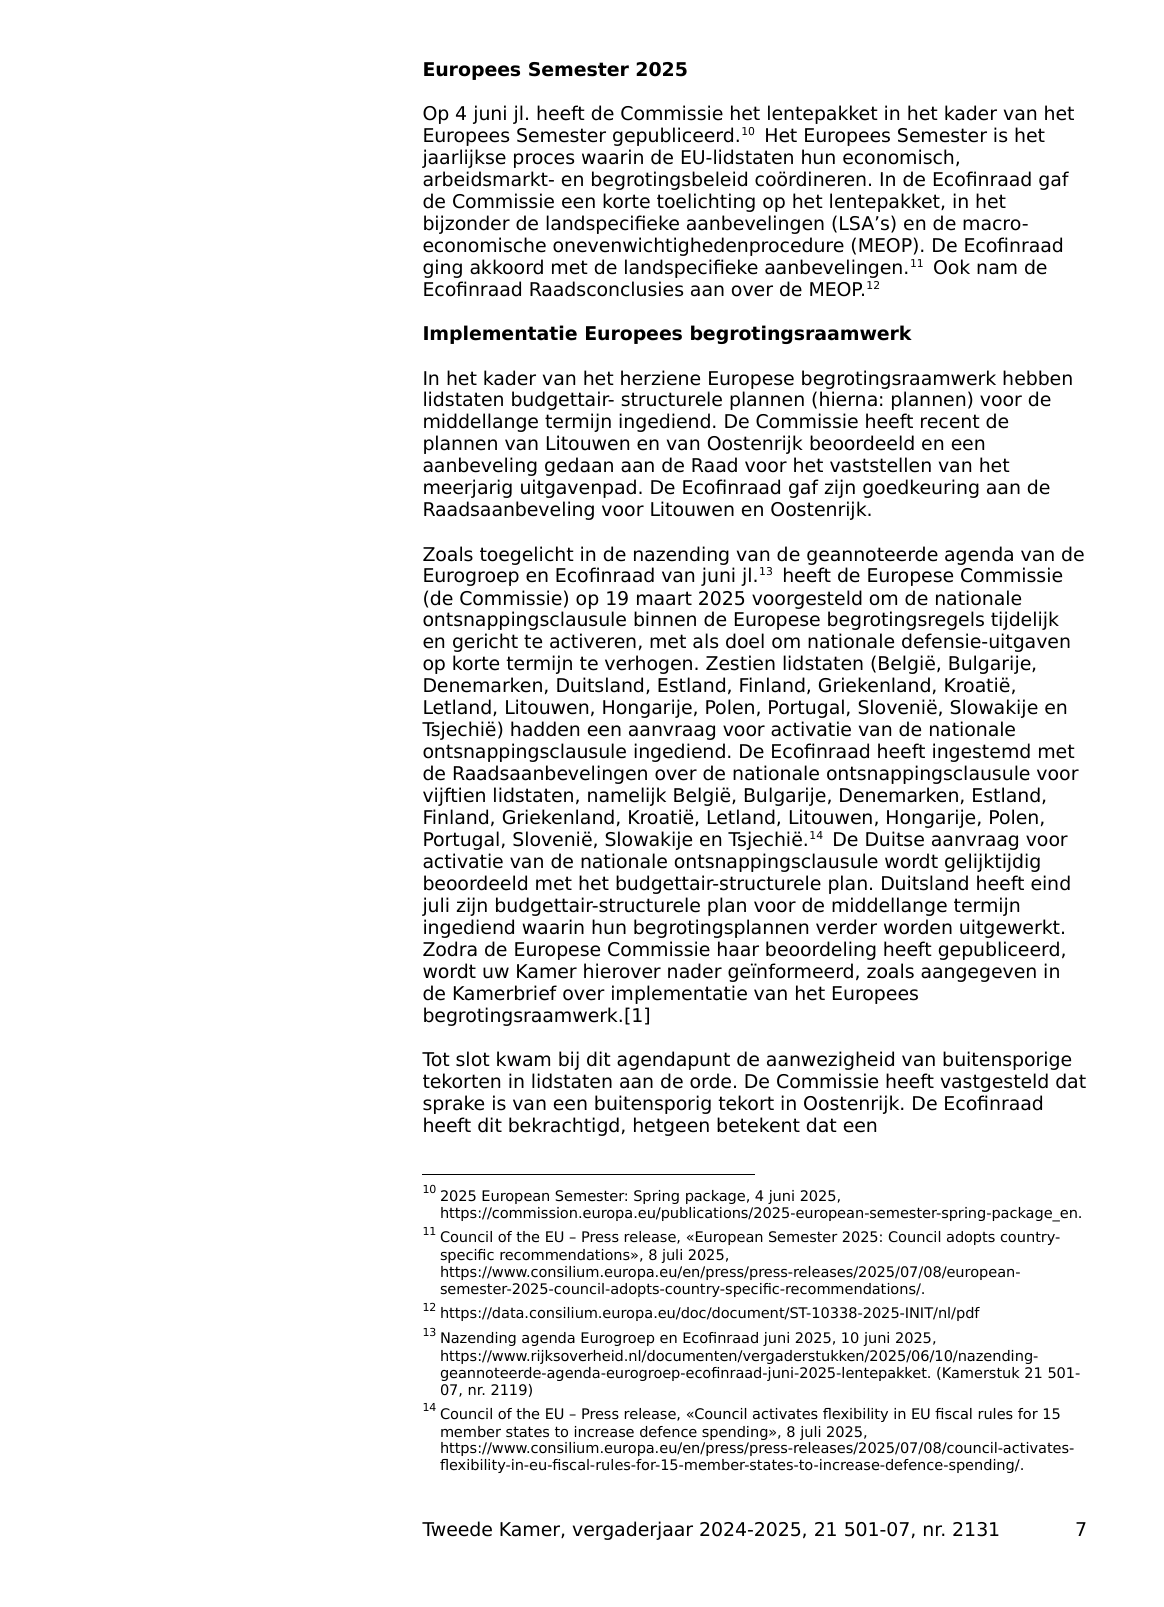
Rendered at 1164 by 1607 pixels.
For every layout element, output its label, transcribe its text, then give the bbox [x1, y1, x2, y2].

text Tot slot kwam bij dit agendapunt de aanwezigheid van buitensporige tekorten in lidstaten aan de orde. De Commissie heeft vastgesteld dat sprake is van een buitensporig tekort in Oostenrijk. De Ecofinraad heeft dit bekrachtigd, hetgeen betekent dat een [422, 1049, 1087, 1137]
subtitle Implementatie Europees begrotingsraamwerk [422, 323, 1087, 345]
text Council of the EU – Press release, «European Semester 2025: Council adopts country-specific recommendations», 8 juli 2025, https://www.consilium.europa.eu/en/press/press-releases/2025/07/08/european-semester-2025-council-adopts-country-specific-recommendations/. [422, 1225, 1087, 1298]
text Op 4 juni jl. heeft de Commissie het lentepakket in het kader van het Europees Semester gepubliceerd. Het Europees Semester is het jaarlijkse proces waarin de EU-lidstaten hun economisch, arbeidsmarkt- en begrotingsbeleid coördineren. In de Ecofinraad gaf de Commissie een korte toelichting op het lentepakket, in het bijzonder de landspecifieke aanbevelingen (LSA’s) en de macro-economische onevenwichtighedenprocedure (MEOP). De Ecofinraad ging akkoord met de landspecifieke aanbevelingen. Ook nam de Ecofinraad Raadsconclusies aan over de MEOP. [422, 103, 1087, 301]
text In het kader van het herziene Europese begrotingsraamwerk hebben lidstaten budgettair- structurele plannen (hierna: plannen) voor de middellange termijn ingediend. De Commissie heeft recent de plannen van Litouwen en van Oostenrijk beoordeeld en een aanbeveling gedaan aan de Raad voor het vaststellen van het meerjarig uitgavenpad. De Ecofinraad gaf zijn goedkeuring aan de Raadsaanbeveling voor Litouwen en Oostenrijk. [422, 367, 1087, 521]
subtitle Europees Semester 2025 [422, 59, 1087, 81]
text Nazending agenda Eurogroep en Ecofinraad juni 2025, 10 juni 2025, https://www.rijksoverheid.nl/documenten/vergaderstukken/2025/06/10/nazending-geannoteerde-agenda-eurogroep-ecofinraad-juni-2025-lentepakket. (Kamerstuk 21 501-07, nr. 2119) [422, 1326, 1087, 1399]
text Council of the EU – Press release, «Council activates flexibility in EU fiscal rules for 15 member states to increase defence spending», 8 juli 2025, https://www.consilium.europa.eu/en/press/press-releases/2025/07/08/council-activates-flexibility-in-eu-fiscal-rules-for-15-member-states-to-increase-defence-spending/. [422, 1402, 1087, 1474]
text 2025 European Semester: Spring package, 4 juni 2025, https://commission.europa.eu/publications/2025-european-semester-spring-package_en. [422, 1183, 1087, 1222]
text https://data.consilium.europa.eu/doc/document/ST-10338-2025-INIT/nl/pdf [422, 1301, 1087, 1323]
text Zoals toegelicht in de nazending van de geannoteerde agenda van de Eurogroep en Ecofinraad van juni jl. heeft de Europese Commissie (de Commissie) op 19 maart 2025 voorgesteld om de nationale ontsnappingsclausule binnen de Europese begrotingsregels tijdelijk en gericht te activeren, met als doel om nationale defensie-uitgaven op korte termijn te verhogen. Zestien lidstaten (België, Bulgarije, Denemarken, Duitsland, Estland, Finland, Griekenland, Kroatië, Letland, Litouwen, Hongarije, Polen, Portugal, Slovenië, Slowakije en Tsjechië) hadden een aanvraag voor activatie van de nationale ontsnappingsclausule ingediend. De Ecofinraad heeft ingestemd met de Raadsaanbevelingen over de nationale ontsnappingsclausule voor vijftien lidstaten, namelijk België, Bulgarije, Denemarken, Estland, Finland, Griekenland, Kroatië, Letland, Litouwen, Hongarije, Polen, Portugal, Slovenië, Slowakije en Tsjechië. De Duitse aanvraag voor activatie van de nationale ontsnappingsclausule wordt gelijktijdig beoordeeld met het budgettair-structurele plan. Duitsland heeft eind juli zijn budgettair-structurele plan voor de middellange termijn ingediend waarin hun begrotingsplannen verder worden uitgewerkt. Zodra de Europese Commissie haar beoordeling heeft gepubliceerd, wordt uw Kamer hierover nader geïnformeerd, zoals aangegeven in de Kamerbrief over implementatie van het Europees begrotingsraamwerk.[1] [422, 543, 1087, 1027]
